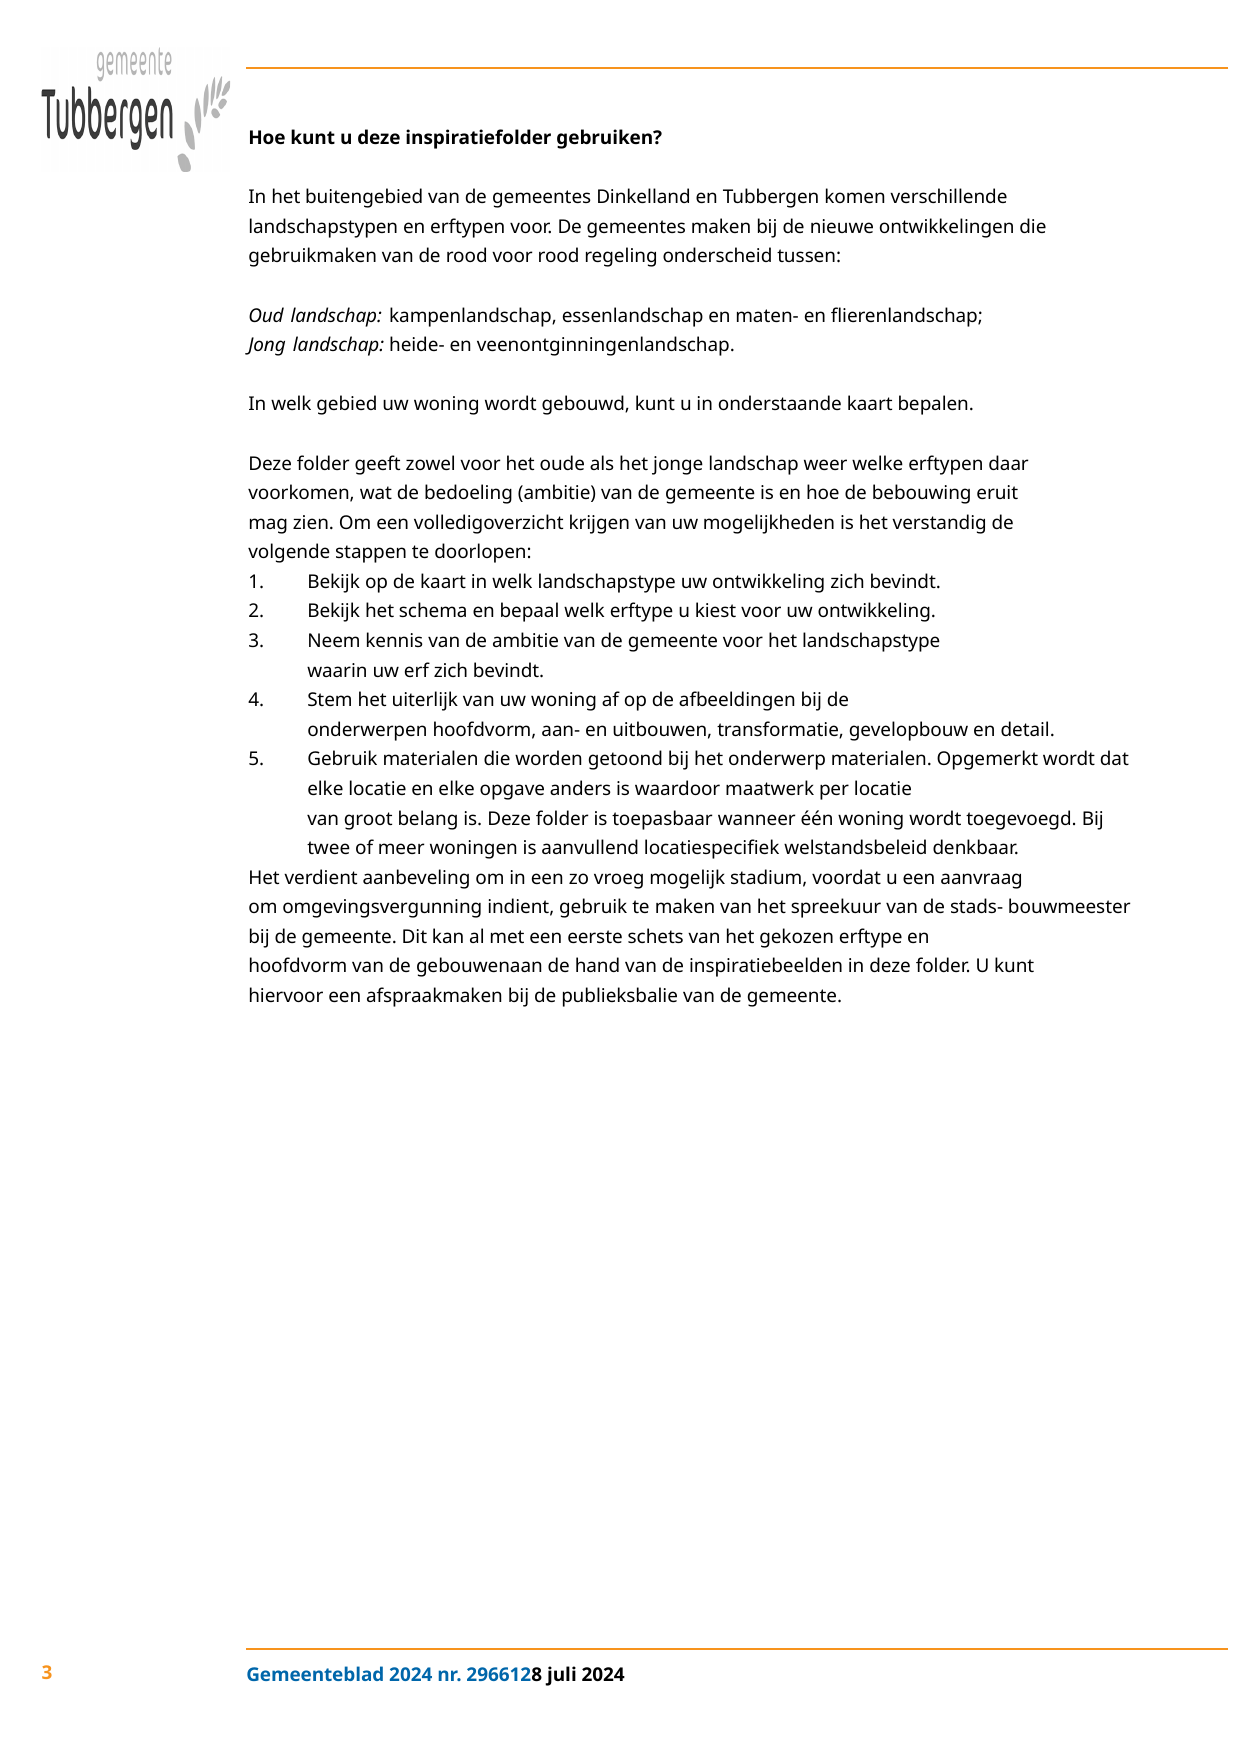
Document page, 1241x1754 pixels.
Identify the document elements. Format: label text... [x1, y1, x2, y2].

list Neem kennis van de ambitie van de gemeente voor het landschapstype waarin uw erf zich bevindt. [248, 627, 1152, 683]
picture [41, 47, 231, 172]
text In het buitengebied van de gemeentes Dinkelland en Tubbergen komen verschillende landschapstypen en erftypen voor. De gemeentes maken bij de nieuwe ontwikkelingen die gebruikmaken van de rood voor rood regeling onderscheid tussen: [248, 183, 1152, 268]
text Hoe kunt u deze inspiratiefolder gebruiken? [248, 124, 1152, 150]
list Stem het uiterlijk van uw woning af op de afbeeldingen bij de onderwerpen hoofdvorm, aan- en uitbouwen, transformatie, gevelopbouw en detail. [248, 686, 1152, 742]
list Bekijk het schema en bepaal welk erftype u kiest voor uw ontwikkeling. [248, 598, 1152, 623]
text Het verdient aanbeveling om in een zo vroeg mogelijk stadium, voordat u een aanvraag om omgevingsvergunning indient, gebruik te maken van het spreekuur van de stads- bouwmeester bij de gemeente. Dit kan al met een eerste schets van het gekozen erftype en hoofdvorm van de gebouwenaan de hand van de inspiratiebeelden in deze folder. U kunt hiervoor een afspraakmaken bij de publieksbalie van de gemeente. [248, 864, 1152, 1008]
text Deze folder geeft zowel voor het oude als het jonge landschap weer welke erftypen daar voorkomen, wat de bedoeling (ambitie) van de gemeente is en hoe de bebouwing eruit mag zien. Om een volledigoverzicht krijgen van uw mogelijkheden is het verstandig de volgende stappen te doorlopen: [248, 450, 1152, 564]
text Jong landschap: heide- en veenontginningenlandschap. [248, 331, 1152, 357]
list Bekijk op de kaart in welk landschapstype uw ontwikkeling zich bevindt. [248, 568, 1152, 594]
text In welk gebied uw woning wordt gebouwd, kunt u in onderstaande kaart bepalen. [248, 391, 1152, 416]
text Oud landschap: kampenlandschap, essenlandschap en maten- en flierenlandschap; [248, 302, 1152, 328]
list Gebruik materialen die worden getoond bij het onderwerp materialen. Opgemerkt wordt dat elke locatie en elke opgave anders is waardoor maatwerk per locatie van groot belang is. Deze folder is toepasbaar wanneer één woning wordt toegevoegd. Bij twee of meer woningen is aanvullend locatiespecifiek welstandsbeleid denkbaar. [248, 746, 1152, 860]
